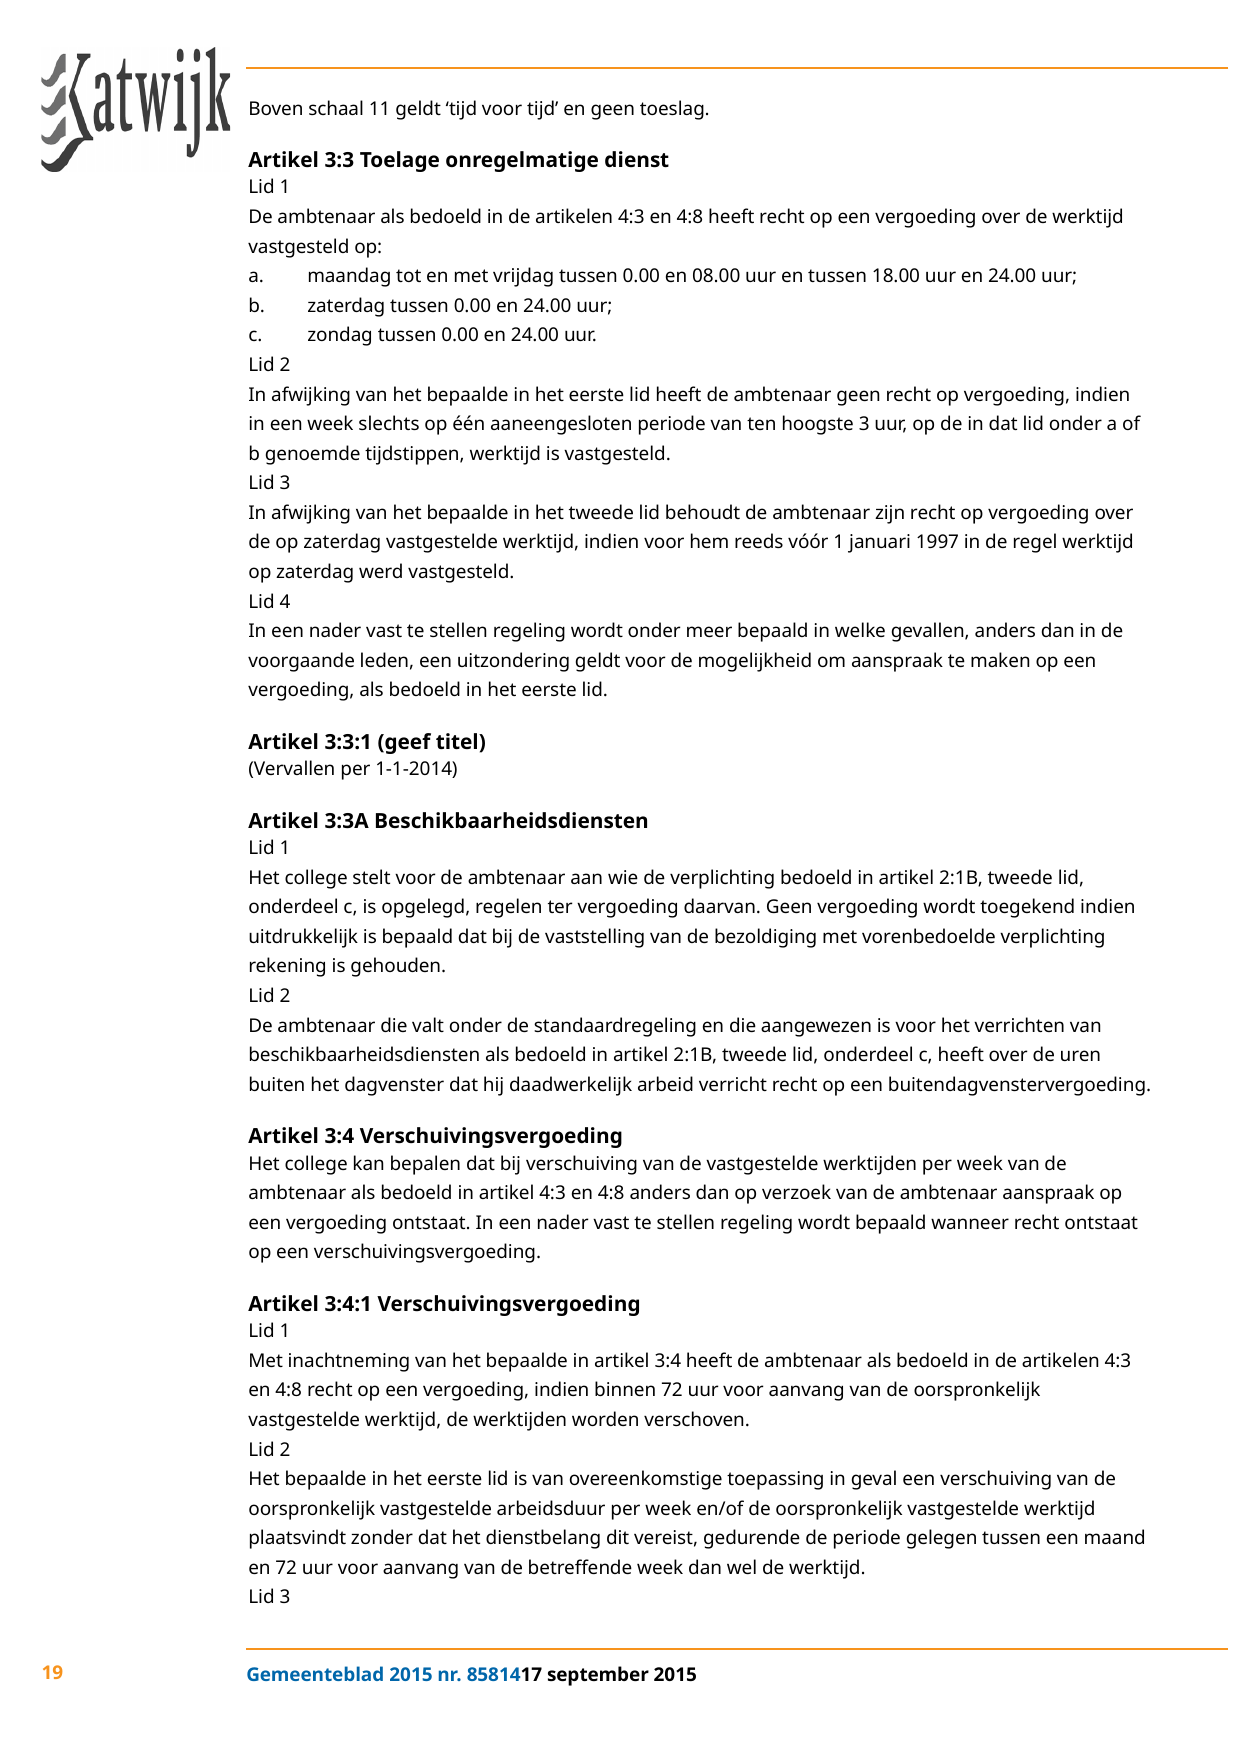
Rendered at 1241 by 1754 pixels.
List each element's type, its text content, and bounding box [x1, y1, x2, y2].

text Het college kan bepalen dat bij verschuiving van de vastgestelde werktijden per week van de ambtenaar als bedoeld in artikel 4:3 en 4:8 anders dan op verzoek van de ambtenaar aanspraak op een vergoeding ontstaat. In een nader vast te stellen regeling wordt bepaald wanneer recht ontstaat op een verschuivingsvergoeding. [248, 1150, 1152, 1264]
text Lid 3 [248, 1584, 1152, 1609]
text In een nader vast te stellen regeling wordt onder meer bepaald in welke gevallen, anders dan in de voorgaande leden, een uitzondering geldt voor de mogelijkheid om aanspraak te maken op een vergoeding, als bedoeld in het eerste lid. [248, 617, 1152, 702]
text Artikel 3:3:1 (geef titel) [248, 727, 1152, 755]
text Artikel 3:4:1 Verschuivingsvergoeding [248, 1289, 1152, 1317]
text De ambtenaar die valt onder de standaardregeling en die aangewezen is voor het verrichten van beschikbaarheidsdiensten als bedoeld in artikel 2:1B, tweede lid, onderdeel c, heeft over de uren buiten het dagvenster dat hij daadwerkelijk arbeid verricht recht op een buitendagvenstervergoeding. [248, 1012, 1152, 1097]
text Artikel 3:4 Verschuivingsvergoeding [248, 1121, 1152, 1150]
text Lid 2 [248, 1436, 1152, 1461]
text (Vervallen per 1-1-2014) [248, 755, 1152, 781]
text Lid 3 [248, 469, 1152, 495]
text Artikel 3:3A Beschikbaarheidsdiensten [248, 806, 1152, 834]
text Lid 1 [248, 1317, 1152, 1343]
text In afwijking van het bepaalde in het tweede lid behoudt de ambtenaar zijn recht op vergoeding over de op zaterdag vastgestelde werktijd, indien voor hem reeds vóór 1 januari 1997 in de regel werktijd op zaterdag werd vastgesteld. [248, 499, 1152, 584]
text Het college stelt voor de ambtenaar aan wie de verplichting bedoeld in artikel 2:1B, tweede lid, onderdeel c, is opgelegd, regelen ter vergoeding daarvan. Geen vergoeding wordt toegekend indien uitdrukkelijk is bepaald dat bij de vaststelling van de bezoldiging met vorenbedoelde verplichting rekening is gehouden. [248, 864, 1152, 978]
text In afwijking van het bepaalde in het eerste lid heeft de ambtenaar geen recht op vergoeding, indien in een week slechts op één aaneengesloten periode van ten hoogste 3 uur, op de in dat lid onder a of b genoemde tijdstippen, werktijd is vastgesteld. [248, 381, 1152, 466]
list zaterdag tussen 0.00 en 24.00 uur; [248, 292, 1152, 318]
text Het bepaalde in het eerste lid is van overeenkomstige toepassing in geval een verschuiving van de oorspronkelijk vastgestelde arbeidsduur per week en/of de oorspronkelijk vastgestelde werktijd plaatsvindt zonder dat het dienstbelang dit vereist, gedurende de periode gelegen tussen een maand en 72 uur voor aanvang van de betreffende week dan wel de werktijd. [248, 1465, 1152, 1580]
text Lid 2 [248, 351, 1152, 377]
text Met inachtneming van het bepaalde in artikel 3:4 heeft de ambtenaar als bedoeld in de artikelen 4:3 en 4:8 recht op een vergoeding, indien binnen 72 uur voor aanvang van de oorspronkelijk vastgestelde werktijd, de werktijden worden verschoven. [248, 1347, 1152, 1432]
text Boven schaal 11 geldt ‘tijd voor tijd’ en geen toeslag. [248, 95, 1152, 121]
text Lid 1 [248, 174, 1152, 199]
list zondag tussen 0.00 en 24.00 uur. [248, 322, 1152, 347]
text Lid 2 [248, 982, 1152, 1008]
picture [41, 47, 231, 172]
list maandag tot en met vrijdag tussen 0.00 en 08.00 uur en tussen 18.00 uur en 24.00 uur; [248, 262, 1152, 288]
text Lid 1 [248, 834, 1152, 860]
text De ambtenaar als bedoeld in de artikelen 4:3 en 4:8 heeft recht op een vergoeding over de werktijd vastgesteld op: [248, 203, 1152, 258]
text Artikel 3:3 Toelage onregelmatige dienst [248, 145, 1152, 174]
text Lid 4 [248, 588, 1152, 613]
